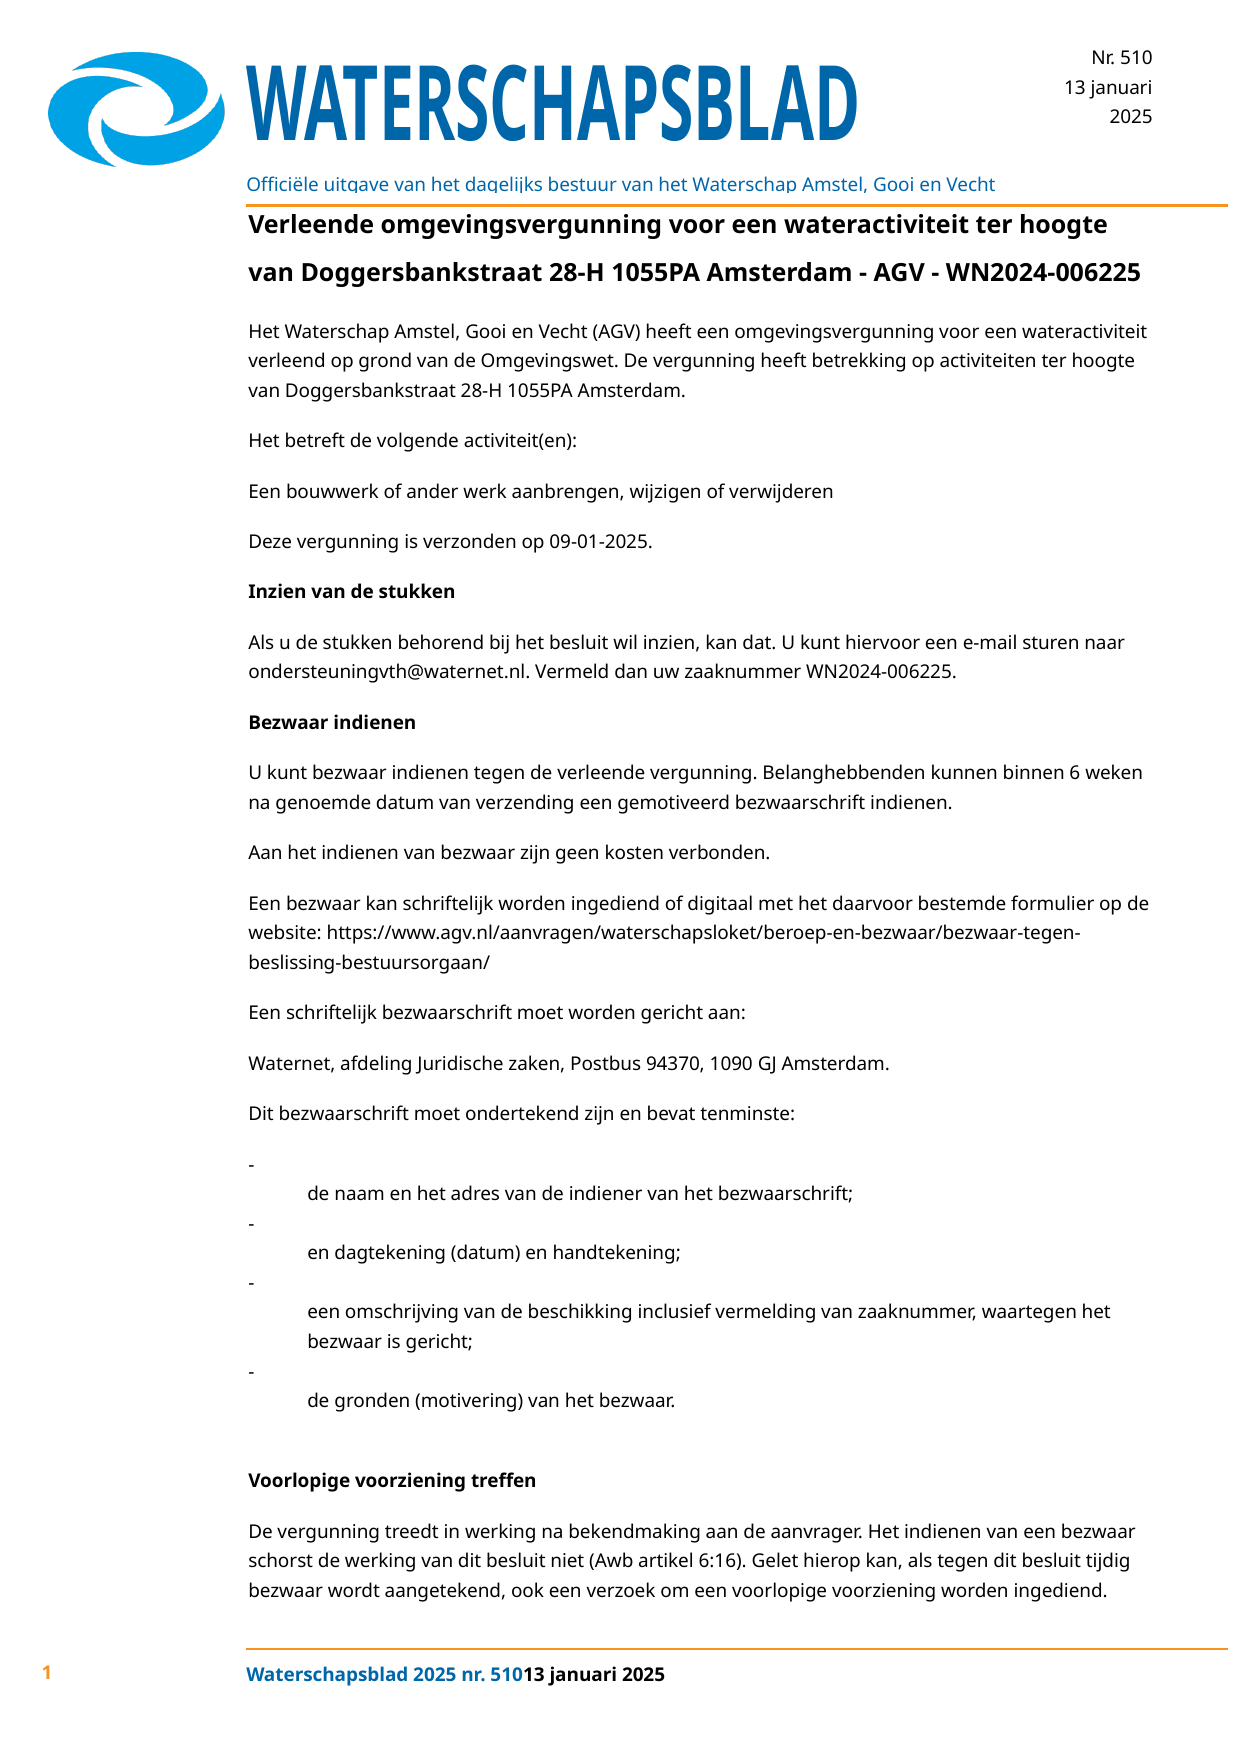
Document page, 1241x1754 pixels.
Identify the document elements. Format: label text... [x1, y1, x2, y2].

picture [41, 47, 231, 172]
text Voorlopige voorziening treffen [248, 1467, 1152, 1493]
text Waternet, afdeling Juridische zaken, Postbus 94370, 1090 GJ Amsterdam. [248, 1050, 1152, 1076]
text Inzien van de stukken [248, 579, 1152, 604]
text Aan het indienen van bezwaar zijn geen kosten verbonden. [248, 839, 1152, 865]
text Een bezwaar kan schriftelijk worden ingediend of digitaal met het daarvoor bestemde formulier op de website: https://www.agv.nl/aanvragen/waterschapsloket/beroep-en-bezwaar/bezwaar-tegen-beslissing-bestuursorgaan/ [248, 890, 1152, 975]
text Verleende omgevingsvergunning voor een wateractiviteit ter hoogte van Doggersbankstraat 28-H 1055PA Amsterdam - AGV - WN2024-006225 [248, 207, 1152, 288]
list de naam en het adres van de indiener van het bezwaarschrift; [248, 1180, 1152, 1206]
text Het Waterschap Amstel, Gooi en Vecht (AGV) heeft een omgevingsvergunning voor een wateractiviteit verleend op grond van de Omgevingswet. De vergunning heeft betrekking op activiteiten ter hoogte van Doggersbankstraat 28-H 1055PA Amsterdam. [248, 318, 1152, 403]
text Bezwaar indienen [248, 709, 1152, 735]
text Deze vergunning is verzonden op 09-01-2025. [248, 528, 1152, 554]
text De vergunning treedt in werking na bekendmaking aan de aanvrager. Het indienen van een bezwaar schorst de werking van dit besluit niet (Awb artikel 6:16). Gelet hierop kan, als tegen dit besluit tijdig bezwaar wordt aangetekend, ook een verzoek om een voorlopige voorziening worden ingediend. [248, 1518, 1152, 1603]
list een omschrijving van de beschikking inclusief vermelding van zaaknummer, waartegen het bezwaar is gericht; [248, 1299, 1152, 1354]
text Het betreft de volgende activiteit(en): [248, 427, 1152, 453]
text Als u de stukken behorend bij het besluit wil inzien, kan dat. U kunt hiervoor een e-mail sturen naar ondersteuningvth@waternet.nl. Vermeld dan uw zaaknummer WN2024-006225. [248, 629, 1152, 684]
text U kunt bezwaar indienen tegen de verleende vergunning. Belanghebbenden kunnen binnen 6 weken na genoemde datum van verzending een gemotiveerd bezwaarschrift indienen. [248, 759, 1152, 815]
text Een bouwwerk of ander werk aanbrengen, wijzigen of verwijderen [248, 478, 1152, 504]
list de gronden (motivering) van het bezwaar. [248, 1387, 1152, 1413]
list en dagtekening (datum) en handtekening; [248, 1239, 1152, 1265]
text Een schriftelijk bezwaarschrift moet worden gericht aan: [248, 999, 1152, 1025]
text Dit bezwaarschrift moet ondertekend zijn en bevat tenminste: [248, 1100, 1152, 1126]
